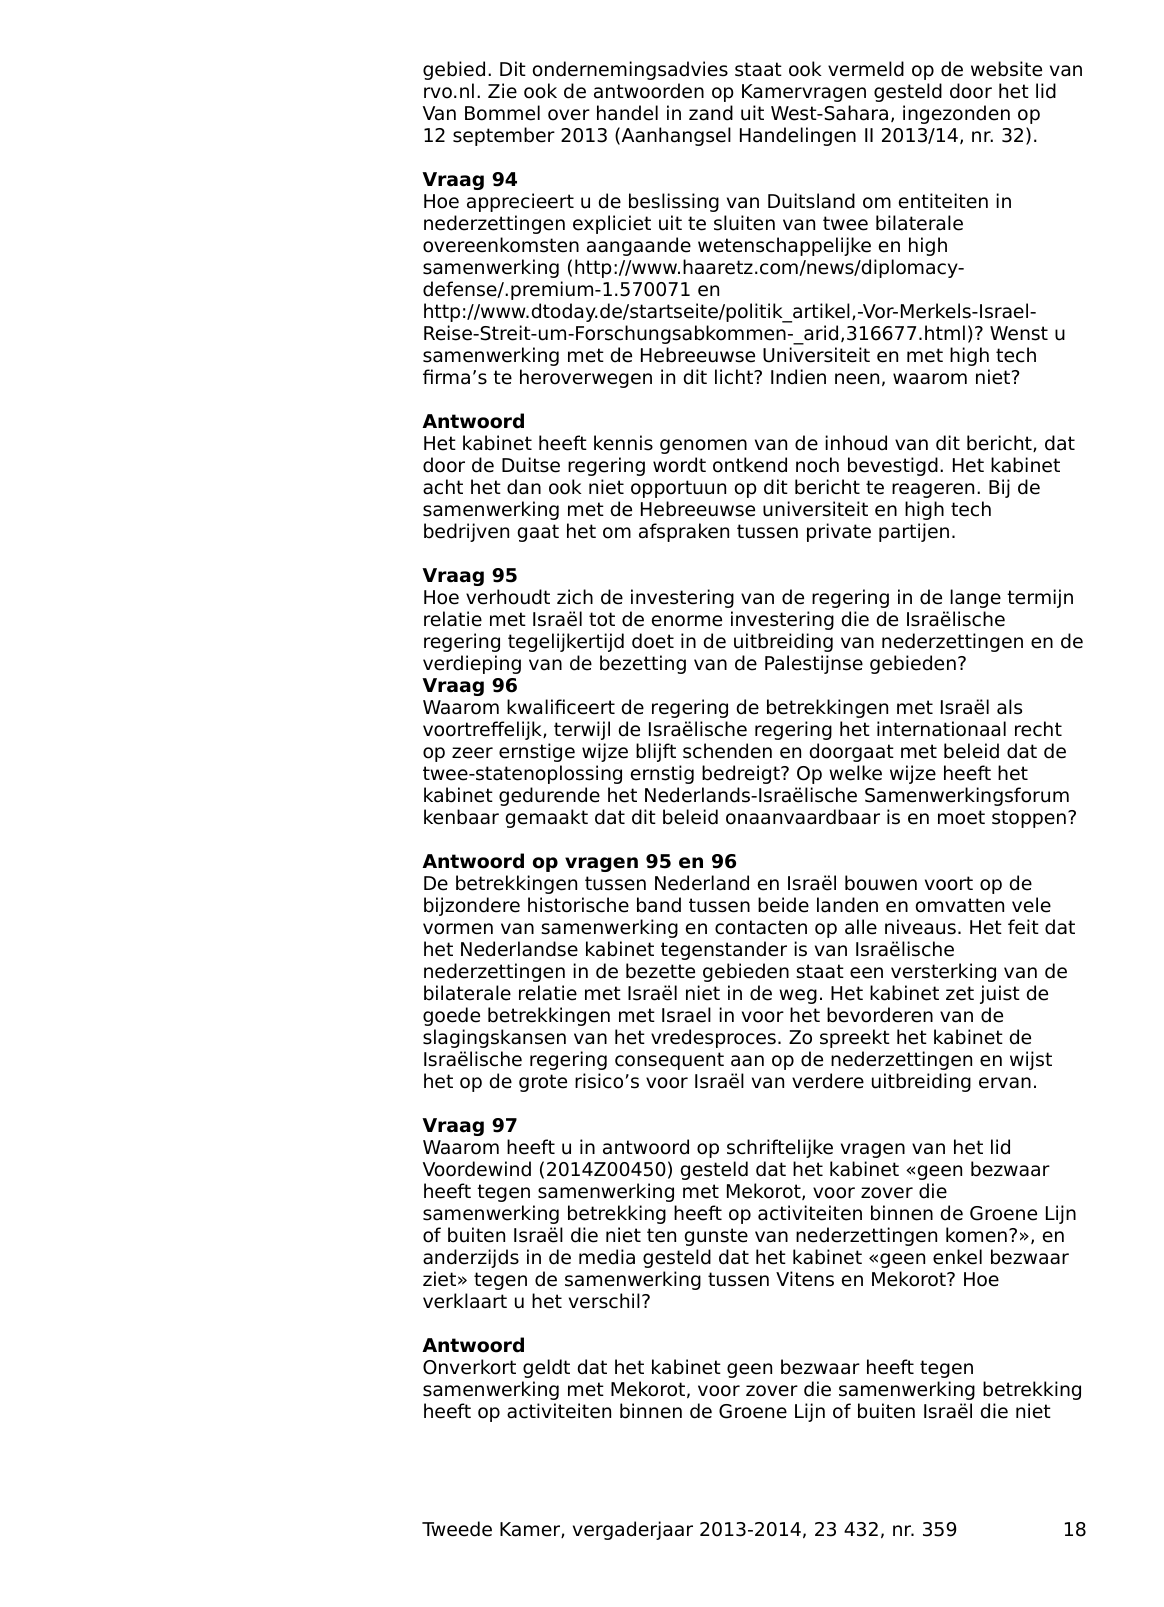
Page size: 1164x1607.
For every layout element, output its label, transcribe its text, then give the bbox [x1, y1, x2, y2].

text Antwoord [422, 411, 1087, 433]
text De betrekkingen tussen Nederland en Israël bouwen voort op de bijzondere historische band tussen beide landen en omvatten vele vormen van samenwerking en contacten op alle niveaus. Het feit dat het Nederlandse kabinet tegenstander is van Israëlische nederzettingen in de bezette gebieden staat een versterking van de bilaterale relatie met Israël niet in de weg. Het kabinet zet juist de goede betrekkingen met Israel in voor het bevorderen van de slagingskansen van het vredesproces. Zo spreekt het kabinet de Israëlische regering consequent aan op de nederzettingen en wijst het op de grote risico’s voor Israël van verdere uitbreiding ervan. [422, 873, 1087, 1093]
text Vraag 96 [422, 675, 1087, 697]
text Vraag 97 [422, 1115, 1087, 1137]
text Antwoord [422, 1335, 1087, 1357]
text Het kabinet heeft kennis genomen van de inhoud van dit bericht, dat door de Duitse regering wordt ontkend noch bevestigd. Het kabinet acht het dan ook niet opportuun op dit bericht te reageren. Bij de samenwerking met de Hebreeuwse universiteit en high tech bedrijven gaat het om afspraken tussen private partijen. [422, 433, 1087, 543]
text gebied. Dit ondernemingsadvies staat ook vermeld op de website van rvo.nl. Zie ook de antwoorden op Kamervragen gesteld door het lid Van Bommel over handel in zand uit West-Sahara, ingezonden op 12 september 2013 (Aanhangsel Handelingen II 2013/14, nr. 32). [422, 59, 1087, 147]
text Hoe apprecieert u de beslissing van Duitsland om entiteiten in nederzettingen expliciet uit te sluiten van twee bilaterale overeenkomsten aangaande wetenschappelijke en high samenwerking (http://www.haaretz.com/news/diplomacy-defense/.premium-1.570071 en http://www.dtoday.de/startseite/politik_artikel,-Vor-Merkels-Israel-Reise-Streit-um-Forschungsabkommen-_arid,316677.html)? Wenst u samenwerking met de Hebreeuwse Universiteit en met high tech firma’s te heroverwegen in dit licht? Indien neen, waarom niet? [422, 191, 1087, 389]
text Antwoord op vragen 95 en 96 [422, 851, 1087, 873]
text Waarom kwalificeert de regering de betrekkingen met Israël als voortreffelijk, terwijl de Israëlische regering het internationaal recht op zeer ernstige wijze blijft schenden en doorgaat met beleid dat de twee-statenoplossing ernstig bedreigt? Op welke wijze heeft het kabinet gedurende het Nederlands-Israëlische Samenwerkingsforum kenbaar gemaakt dat dit beleid onaanvaardbaar is en moet stoppen? [422, 697, 1087, 829]
text Onverkort geldt dat het kabinet geen bezwaar heeft tegen samenwerking met Mekorot, voor zover die samenwerking betrekking heeft op activiteiten binnen de Groene Lijn of buiten Israël die niet [422, 1357, 1087, 1423]
text Hoe verhoudt zich de investering van de regering in de lange termijn relatie met Israël tot de enorme investering die de Israëlische regering tegelijkertijd doet in de uitbreiding van nederzettingen en de verdieping van de bezetting van de Palestijnse gebieden? [422, 587, 1087, 675]
text Vraag 94 [422, 169, 1087, 191]
text Waarom heeft u in antwoord op schriftelijke vragen van het lid Voordewind (2014Z00450) gesteld dat het kabinet «geen bezwaar heeft tegen samenwerking met Mekorot, voor zover die samenwerking betrekking heeft op activiteiten binnen de Groene Lijn of buiten Israël die niet ten gunste van nederzettingen komen?», en anderzijds in de media gesteld dat het kabinet «geen enkel bezwaar ziet» tegen de samenwerking tussen Vitens en Mekorot? Hoe verklaart u het verschil? [422, 1137, 1087, 1313]
text Vraag 95 [422, 565, 1087, 587]
